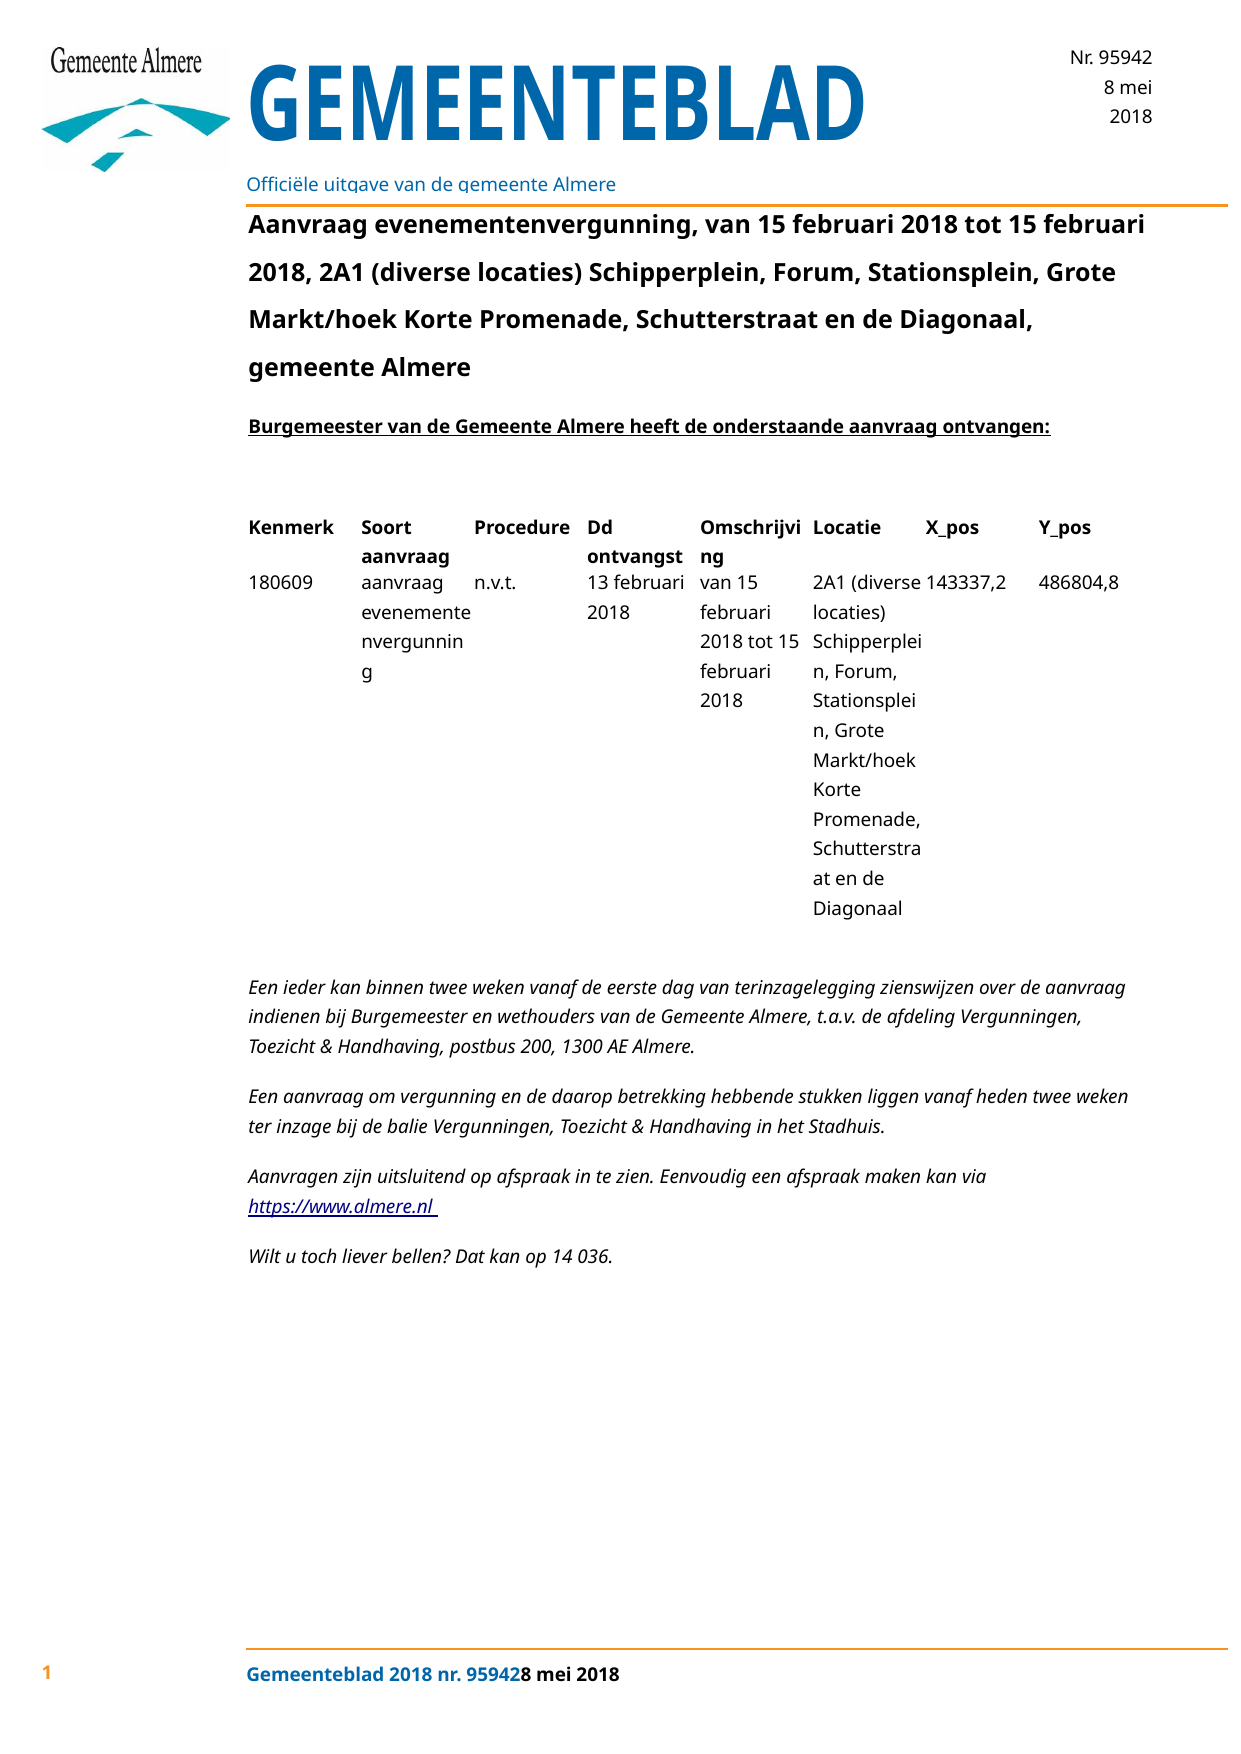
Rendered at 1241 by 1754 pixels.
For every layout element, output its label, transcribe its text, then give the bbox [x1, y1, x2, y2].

table_cell 2A1 (diverse locaties) Schipperplein, Forum, Stationsplein, Grote Markt/hoek Korte Promenade, Schutterstraat en de Diagonaal [813, 569, 926, 921]
table_header Omschrijving [700, 514, 813, 569]
table_cell 486804,8 [1039, 569, 1152, 921]
table_header Locatie [813, 514, 926, 569]
picture [41, 47, 231, 172]
text Een ieder kan binnen twee weken vanaf de eerste dag van terinzagelegging zienswijzen over de aanvraag indienen bij Burgemeester en wethouders van de Gemeente Almere, t.a.v. de afdeling Vergunningen, Toezicht & Handhaving, postbus 200, 1300 AE Almere. [248, 974, 1152, 1059]
text Aanvraag evenementenvergunning, van 15 februari 2018 tot 15 februari 2018, 2A1 (diverse locaties) Schipperplein, Forum, Stationsplein, Grote Markt/hoek Korte Promenade, Schutterstraat en de Diagonaal, gemeente Almere [248, 207, 1152, 384]
table_cell van 15 februari 2018 tot 15 februari 2018 [700, 569, 813, 921]
text Een aanvraag om vergunning en de daarop betrekking hebbende stukken liggen vanaf heden twee weken ter inzage bij de balie Vergunningen, Toezicht & Handhaving in het Stadhuis. [248, 1084, 1152, 1139]
text Burgemeester van de Gemeente Almere heeft de onderstaande aanvraag ontvangen: [248, 413, 1152, 439]
table_cell 13 februari 2018 [587, 569, 700, 921]
text Aanvragen zijn uitsluitend op afspraak in te zien. Eenvoudig een afspraak maken kan via https://www.almere.nl [248, 1164, 1152, 1219]
text Wilt u toch liever bellen? Dat kan op 14 036. [248, 1244, 1152, 1269]
table_header Soort aanvraag [361, 514, 474, 569]
table_cell n.v.t. [474, 569, 587, 921]
table_header Y_pos [1039, 514, 1152, 569]
table_header X_pos [926, 514, 1038, 569]
table_cell 143337,2 [926, 569, 1038, 921]
table_cell 180609 [248, 569, 361, 921]
table_header Procedure [474, 514, 587, 569]
table_header Kenmerk [248, 514, 361, 569]
table_header Dd ontvangst [587, 514, 700, 569]
table_cell aanvraag evenementenvergunning [361, 569, 474, 921]
